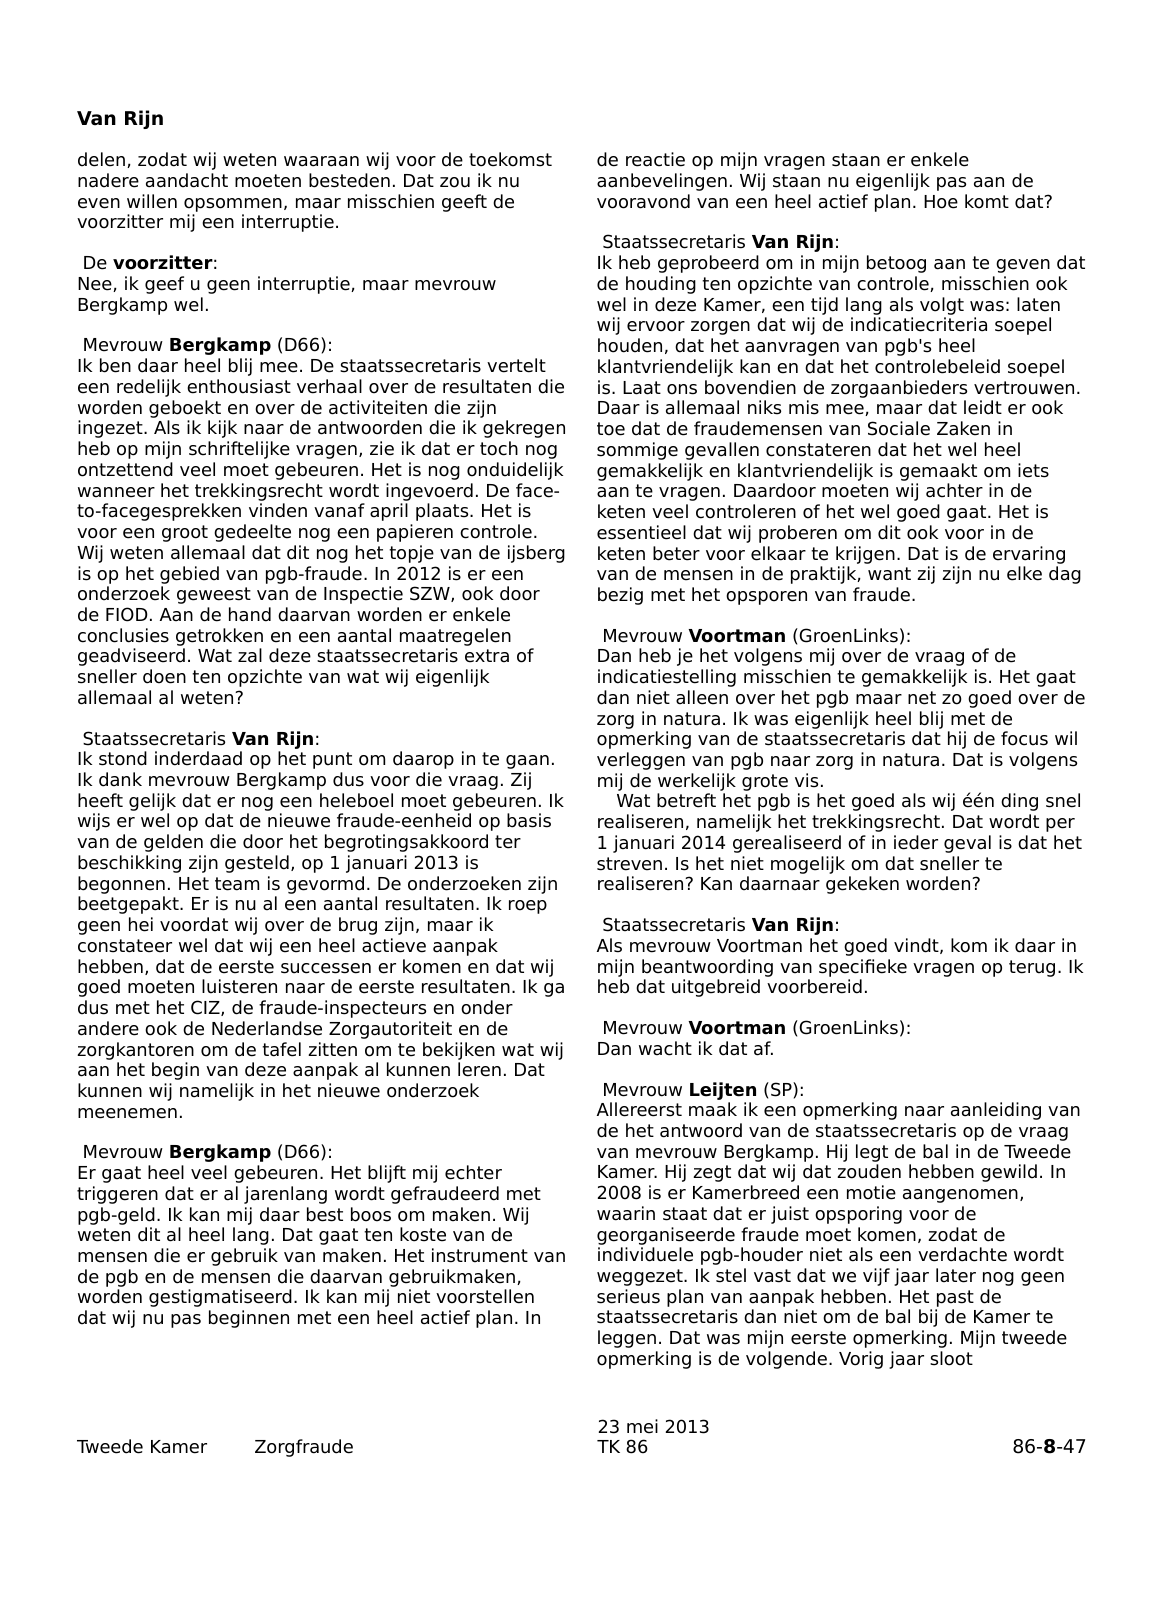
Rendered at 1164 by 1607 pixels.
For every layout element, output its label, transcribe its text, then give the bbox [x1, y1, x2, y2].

text Staatssecretaris Van Rijn: [596, 232, 1087, 253]
text Staatssecretaris Van Rijn: [77, 728, 567, 749]
text Dan wacht ik dat af. [596, 1039, 1087, 1059]
text Er gaat heel veel gebeuren. Het blijft mij echter triggeren dat er al jarenlang wordt gefraudeerd met pgb-geld. Ik kan mij daar best boos om maken. Wij weten dit al heel lang. Dat gaat ten koste van de mensen die er gebruik van maken. Het instrument van de pgb en de mensen die daarvan gebruikmaken, worden gestigmatiseerd. Ik kan mij niet voorstellen dat wij nu pas beginnen met een heel actief plan. In [77, 1163, 567, 1329]
text Mevrouw Bergkamp (D66): [77, 335, 567, 356]
text Ik ben daar heel blij mee. De staatssecretaris vertelt een redelijk enthousiast verhaal over de resultaten die worden geboekt en over de activiteiten die zijn ingezet. Als ik kijk naar de antwoorden die ik gekregen heb op mijn schriftelijke vragen, zie ik dat er toch nog ontzettend veel moet gebeuren. Het is nog onduidelijk wanneer het trekkingsrecht wordt ingevoerd. De face-to-facegesprekken vinden vanaf april plaats. Het is voor een groot gedeelte nog een papieren controle. Wij weten allemaal dat dit nog het topje van de ijsberg is op het gebied van pgb-fraude. In 2012 is er een onderzoek geweest van de Inspectie SZW, ook door de FIOD. Aan de hand daarvan worden er enkele conclusies getrokken en een aantal maatregelen geadviseerd. Wat zal deze staatssecretaris extra of sneller doen ten opzichte van wat wij eigenlijk allemaal al weten? [77, 356, 567, 708]
text de reactie op mijn vragen staan er enkele aanbevelingen. Wij staan nu eigenlijk pas aan de vooravond van een heel actief plan. Hoe komt dat? [596, 150, 1087, 212]
text Ik heb geprobeerd om in mijn betoog aan te geven dat de houding ten opzichte van controle, misschien ook wel in deze Kamer, een tijd lang als volgt was: laten wij ervoor zorgen dat wij de indicatiecriteria soepel houden, dat het aanvragen van pgb's heel klantvriendelijk kan en dat het controlebeleid soepel is. Laat ons bovendien de zorgaanbieders vertrouwen. Daar is allemaal niks mis mee, maar dat leidt er ook toe dat de fraudemensen van Sociale Zaken in sommige gevallen constateren dat het wel heel gemakkelijk en klantvriendelijk is gemaakt om iets aan te vragen. Daardoor moeten wij achter in de keten veel controleren of het wel goed gaat. Het is essentieel dat wij proberen om dit ook voor in de keten beter voor elkaar te krijgen. Dat is de ervaring van de mensen in de praktijk, want zij zijn nu elke dag bezig met het opsporen van fraude. [596, 253, 1087, 606]
text Ik stond inderdaad op het punt om daarop in te gaan. Ik dank mevrouw Bergkamp dus voor die vraag. Zij heeft gelijk dat er nog een heleboel moet gebeuren. Ik wijs er wel op dat de nieuwe fraude-eenheid op basis van de gelden die door het begrotingsakkoord ter beschikking zijn gesteld, op 1 januari 2013 is begonnen. Het team is gevormd. De onderzoeken zijn beetgepakt. Er is nu al een aantal resultaten. Ik roep geen hei voordat wij over de brug zijn, maar ik constateer wel dat wij een heel actieve aanpak hebben, dat de eerste successen er komen en dat wij goed moeten luisteren naar de eerste resultaten. Ik ga dus met het CIZ, de fraude-inspecteurs en onder andere ook de Nederlandse Zorgautoriteit en de zorgkantoren om de tafel zitten om te bekijken wat wij aan het begin van deze aanpak al kunnen leren. Dat kunnen wij namelijk in het nieuwe onderzoek meenemen. [77, 749, 567, 1122]
text Staatssecretaris Van Rijn: [596, 915, 1087, 936]
text Als mevrouw Voortman het goed vindt, kom ik daar in mijn beantwoording van specifieke vragen op terug. Ik heb dat uitgebreid voorbereid. [596, 936, 1087, 998]
text Wat betreft het pgb is het goed als wij één ding snel realiseren, namelijk het trekkingsrecht. Dat wordt per 1 januari 2014 gerealiseerd of in ieder geval is dat het streven. Is het niet mogelijk om dat sneller te realiseren? Kan daarnaar gekeken worden? [596, 791, 1087, 895]
text Nee, ik geef u geen interruptie, maar mevrouw Bergkamp wel. [77, 274, 567, 315]
text De voorzitter: [77, 253, 567, 274]
text Mevrouw Leijten (SP): [596, 1079, 1087, 1100]
text Dan heb je het volgens mij over de vraag of de indicatiestelling misschien te gemakkelijk is. Het gaat dan niet alleen over het pgb maar net zo goed over de zorg in natura. Ik was eigenlijk heel blij met de opmerking van de staatssecretaris dat hij de focus wil verleggen van pgb naar zorg in natura. Dat is volgens mij de werkelijk grote vis. [596, 646, 1087, 791]
text Mevrouw Bergkamp (D66): [77, 1142, 567, 1163]
text Allereerst maak ik een opmerking naar aanleiding van de het antwoord van de staatssecretaris op de vraag van mevrouw Bergkamp. Hij legt de bal in de Tweede Kamer. Hij zegt dat wij dat zouden hebben gewild. In 2008 is er Kamerbreed een motie aangenomen, waarin staat dat er juist opsporing voor de georganiseerde fraude moet komen, zodat de individuele pgb-houder niet als een verdachte wordt weggezet. Ik stel vast dat we vijf jaar later nog geen serieus plan van aanpak hebben. Het past de staatssecretaris dan niet om de bal bij de Kamer te leggen. Dat was mijn eerste opmerking. Mijn tweede opmerking is de volgende. Vorig jaar sloot [596, 1100, 1087, 1369]
text Mevrouw Voortman (GroenLinks): [596, 1018, 1087, 1039]
text delen, zodat wij weten waaraan wij voor de toekomst nadere aandacht moeten besteden. Dat zou ik nu even willen opsommen, maar misschien geeft de voorzitter mij een interruptie. [77, 150, 567, 233]
text Mevrouw Voortman (GroenLinks): [596, 626, 1087, 646]
